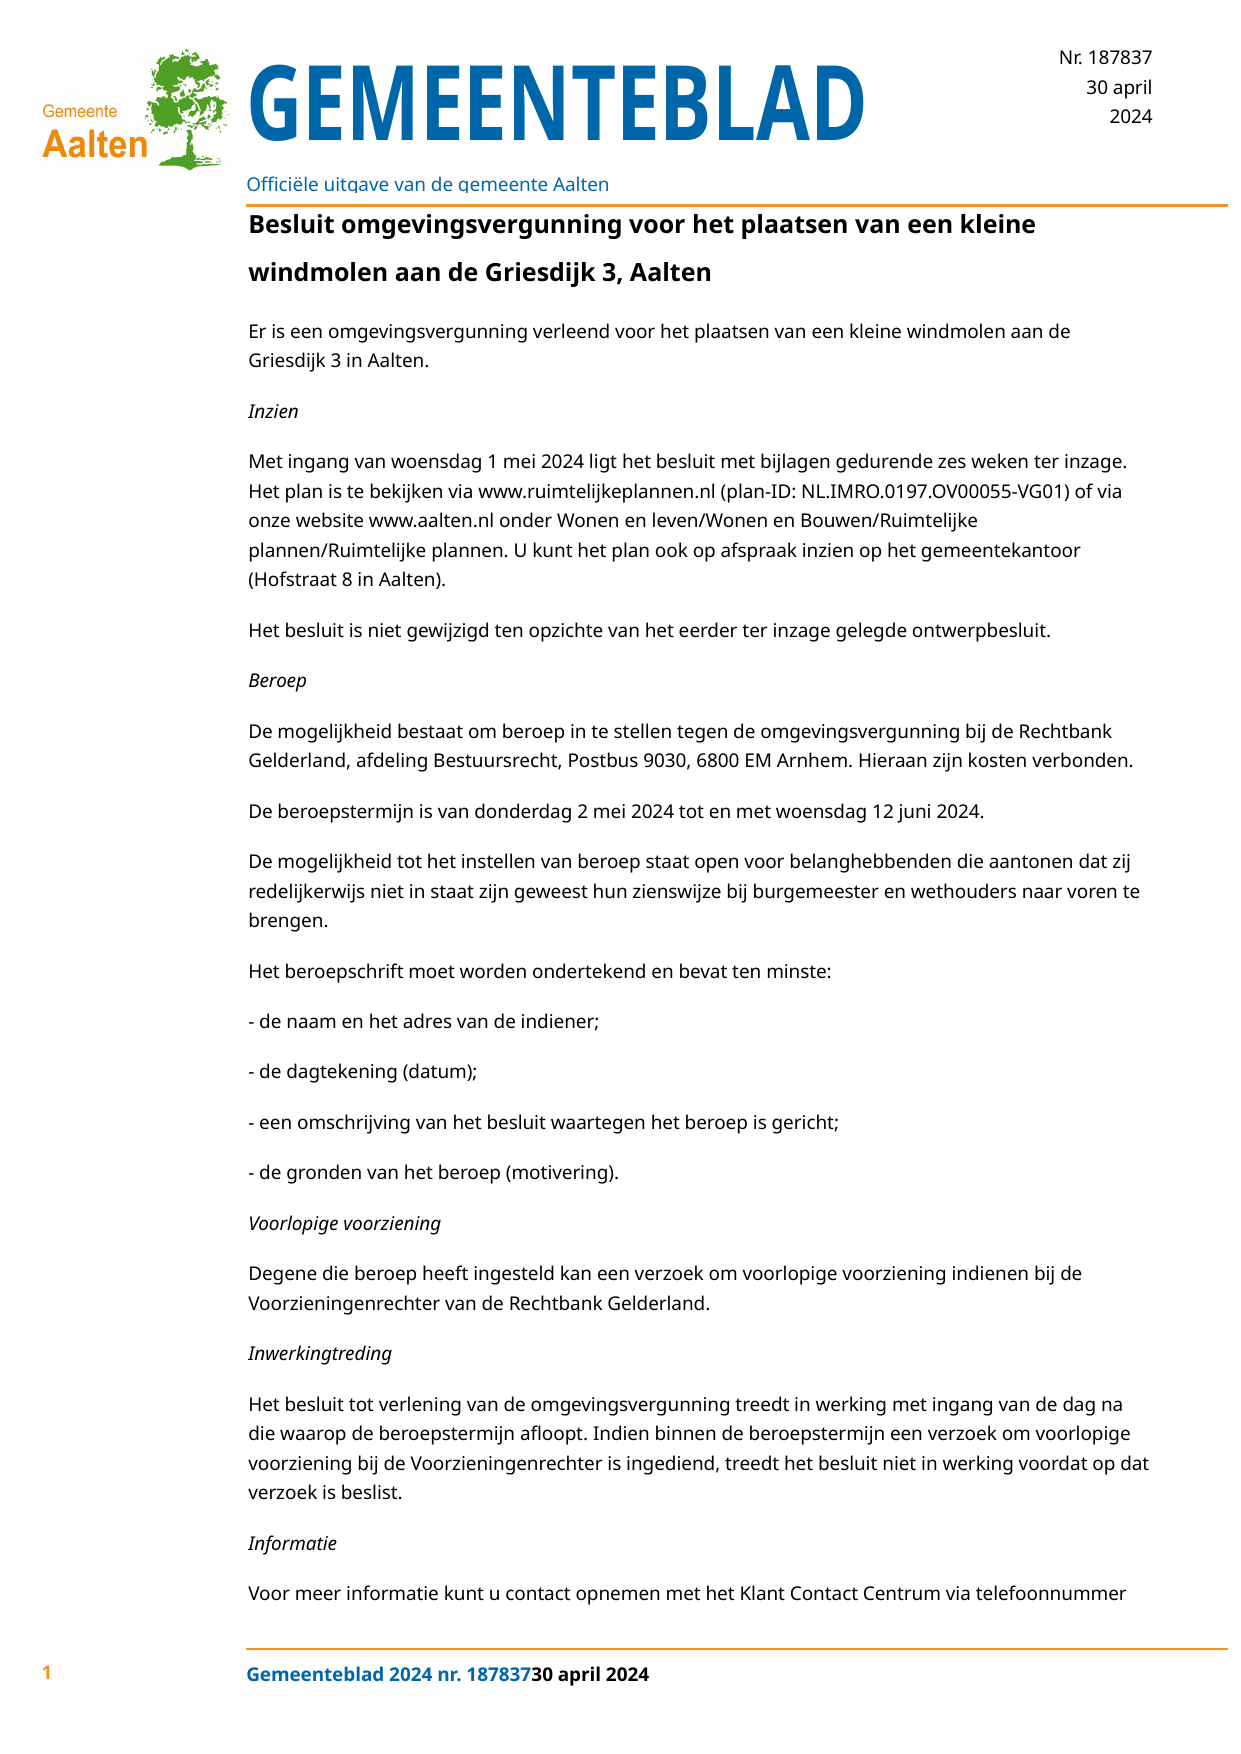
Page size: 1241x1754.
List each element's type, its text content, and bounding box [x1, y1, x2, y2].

text Informatie [248, 1530, 1152, 1556]
text Degene die beroep heeft ingesteld kan een verzoek om voorlopige voorziening indienen bij de Voorzieningenrechter van de Rechtbank Gelderland. [248, 1260, 1152, 1316]
text - de naam en het adres van de indiener; [248, 1008, 1152, 1034]
text Besluit omgevingsvergunning voor het plaatsen van een kleine windmolen aan de Griesdijk 3, Aalten [248, 207, 1152, 288]
text Voor meer informatie kunt u contact opnemen met het Klant Contact Centrum via telefoonnummer [248, 1580, 1152, 1606]
text - de dagtekening (datum); [248, 1059, 1152, 1084]
text Inwerkingtreding [248, 1340, 1152, 1366]
text De mogelijkheid tot het instellen van beroep staat open voor belanghebbenden die aantonen dat zij redelijkerwijs niet in staat zijn geweest hun zienswijze bij burgemeester en wethouders naar voren te brengen. [248, 848, 1152, 933]
text Voorlopige voorziening [248, 1210, 1152, 1236]
text Met ingang van woensdag 1 mei 2024 ligt het besluit met bijlagen gedurende zes weken ter inzage. Het plan is te bekijken via www.ruimtelijkeplannen.nl (plan-ID: NL.IMRO.0197.OV00055-VG01) of via onze website www.aalten.nl onder Wonen en leven/Wonen en Bouwen/Ruimtelijke plannen/Ruimtelijke plannen. U kunt het plan ook op afspraak inzien op het gemeentekantoor (Hofstraat 8 in Aalten). [248, 448, 1152, 592]
text - een omschrijving van het besluit waartegen het beroep is gericht; [248, 1109, 1152, 1135]
text Er is een omgevingsvergunning verleend voor het plaatsen van een kleine windmolen aan de Griesdijk 3 in Aalten. [248, 318, 1152, 373]
text Beroep [248, 667, 1152, 693]
picture [41, 47, 231, 172]
text Het beroepschrift moet worden ondertekend en bevat ten minste: [248, 958, 1152, 984]
text De mogelijkheid bestaat om beroep in te stellen tegen de omgevingsvergunning bij de Rechtbank Gelderland, afdeling Bestuursrecht, Postbus 9030, 6800 EM Arnhem. Hieraan zijn kosten verbonden. [248, 718, 1152, 773]
text - de gronden van het beroep (motivering). [248, 1159, 1152, 1185]
text Het besluit tot verlening van de omgevingsvergunning treedt in werking met ingang van de dag na die waarop de beroepstermijn afloopt. Indien binnen de beroepstermijn een verzoek om voorlopige voorziening bij de Voorzieningenrechter is ingediend, treedt het besluit niet in werking voordat op dat verzoek is beslist. [248, 1391, 1152, 1505]
text De beroepstermijn is van donderdag 2 mei 2024 tot en met woensdag 12 juni 2024. [248, 798, 1152, 824]
text Het besluit is niet gewijzigd ten opzichte van het eerder ter inzage gelegde ontwerpbesluit. [248, 617, 1152, 643]
text Inzien [248, 398, 1152, 424]
